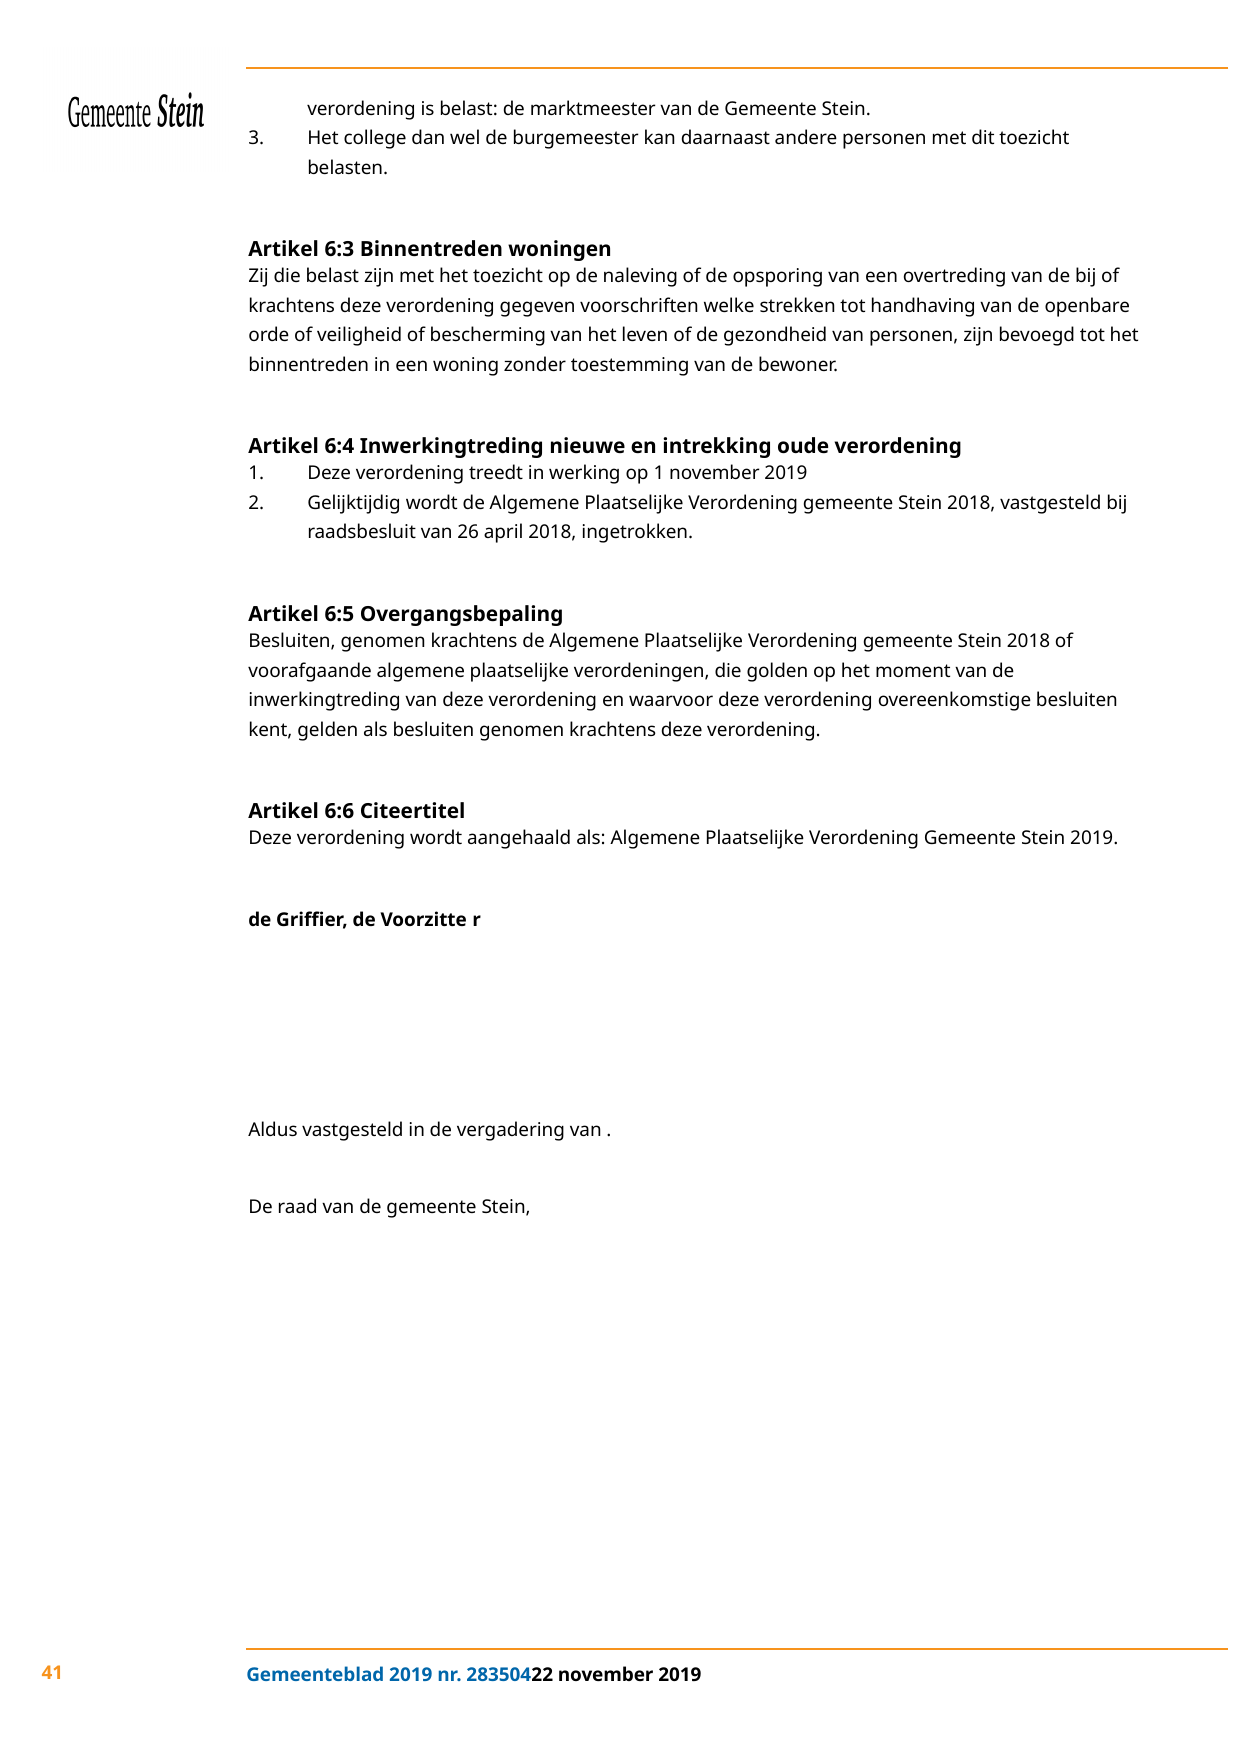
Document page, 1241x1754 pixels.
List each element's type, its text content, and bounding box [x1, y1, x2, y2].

text Artikel 6:5 Overgangsbepaling [248, 599, 1152, 627]
text De raad van de gemeente Stein, [248, 1194, 1152, 1219]
text de Griffier, de Voorzitte r [248, 904, 1152, 933]
picture [41, 47, 231, 172]
list Deze verordening treedt in werking op 1 november 2019 [248, 459, 1152, 485]
list Gelijktijdig wordt de Algemene Plaatselijke Verordening gemeente Stein 2018, vastgesteld bij raadsbesluit van 26 april 2018, ingetrokken. [248, 489, 1152, 544]
text Deze verordening wordt aangehaald als: Algemene Plaatselijke Verordening Gemeente Stein 2019. [248, 824, 1152, 850]
text Artikel 6:3 Binnentreden woningen [248, 234, 1152, 262]
text Besluiten, genomen krachtens de Algemene Plaatselijke Verordening gemeente Stein 2018 of voorafgaande algemene plaatselijke verordeningen, die golden op het moment van de inwerkingtreding van deze verordening en waarvoor deze verordening overeenkomstige besluiten kent, gelden als besluiten genomen krachtens deze verordening. [248, 627, 1152, 742]
text Aldus vastgesteld in de vergadering van . [248, 1116, 1152, 1142]
text Artikel 6:4 Inwerkingtreding nieuwe en intrekking oude verordening [248, 431, 1152, 459]
list verordening is belast: de marktmeester van de Gemeente Stein. [248, 95, 1152, 121]
list Het college dan wel de burgemeester kan daarnaast andere personen met dit toezicht belasten. [248, 124, 1152, 180]
text Artikel 6:6 Citeertitel [248, 796, 1152, 824]
text Zij die belast zijn met het toezicht op de naleving of de opsporing van een overtreding van de bij of krachtens deze verordening gegeven voorschriften welke strekken tot handhaving van de openbare orde of veiligheid of bescherming van het leven of de gezondheid van personen, zijn bevoegd tot het binnentreden in een woning zonder toestemming van de bewoner. [248, 262, 1152, 377]
